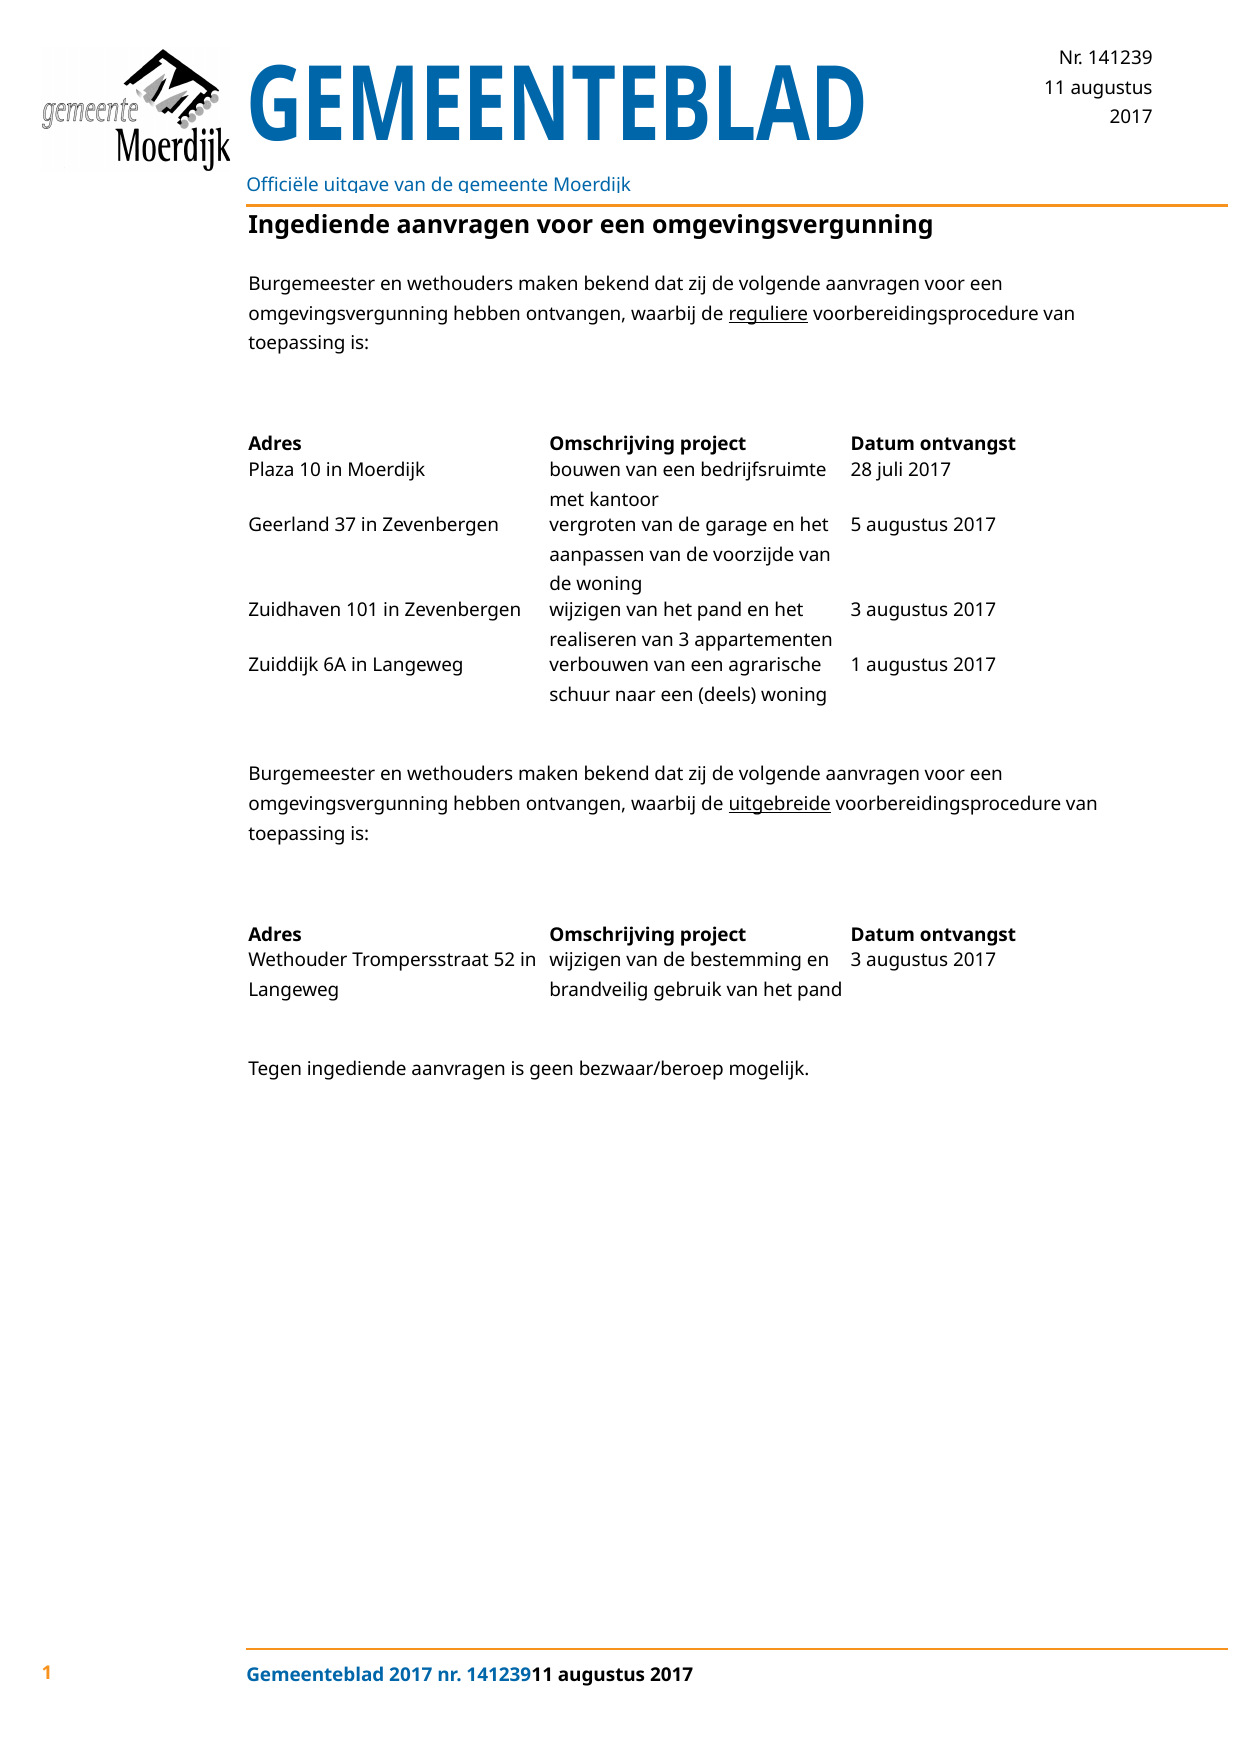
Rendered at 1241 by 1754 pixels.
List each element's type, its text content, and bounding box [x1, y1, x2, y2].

text Tegen ingediende aanvragen is geen bezwaar/beroep mogelijk. [248, 1055, 1152, 1081]
table_cell 5 augustus 2017 [850, 511, 1152, 596]
table_cell 3 augustus 2017 [850, 596, 1152, 652]
table_cell Geerland 37 in Zevenbergen [248, 511, 549, 596]
table_cell 3 augustus 2017 [850, 946, 1152, 1002]
text Ingediende aanvragen voor een omgevingsvergunning [248, 207, 1152, 241]
table_cell vergroten van de garage en het aanpassen van de voorzijde van de woning [549, 511, 850, 596]
table_cell 1 augustus 2017 [850, 652, 1152, 707]
table_header Omschrijving project [549, 430, 850, 456]
text Burgemeester en wethouders maken bekend dat zij de volgende aanvragen voor een omgevingsvergunning hebben ontvangen, waarbij de uitgebreide voorbereidingsprocedure van toepassing is: [248, 761, 1152, 846]
table_cell Zuiddijk 6A in Langeweg [248, 652, 549, 707]
table_header Adres [248, 430, 549, 456]
table_cell Plaza 10 in Moerdijk [248, 456, 549, 511]
text Burgemeester en wethouders maken bekend dat zij de volgende aanvragen voor een omgevingsvergunning hebben ontvangen, waarbij de reguliere voorbereidingsprocedure van toepassing is: [248, 270, 1152, 355]
table_header Datum ontvangst [850, 430, 1152, 456]
picture [41, 47, 231, 172]
table_header Datum ontvangst [850, 921, 1152, 946]
table_cell Wethouder Trompersstraat 52 in Langeweg [248, 946, 549, 1002]
table_cell wijzigen van de bestemming en brandveilig gebruik van het pand [549, 946, 850, 1002]
table_cell bouwen van een bedrijfsruimte met kantoor [549, 456, 850, 511]
table_header Omschrijving project [549, 921, 850, 946]
table_cell verbouwen van een agrarische schuur naar een (deels) woning [549, 652, 850, 707]
table_header Adres [248, 921, 549, 946]
table_cell wijzigen van het pand en het realiseren van 3 appartementen [549, 596, 850, 652]
table_cell Zuidhaven 101 in Zevenbergen [248, 596, 549, 652]
table_cell 28 juli 2017 [850, 456, 1152, 511]
